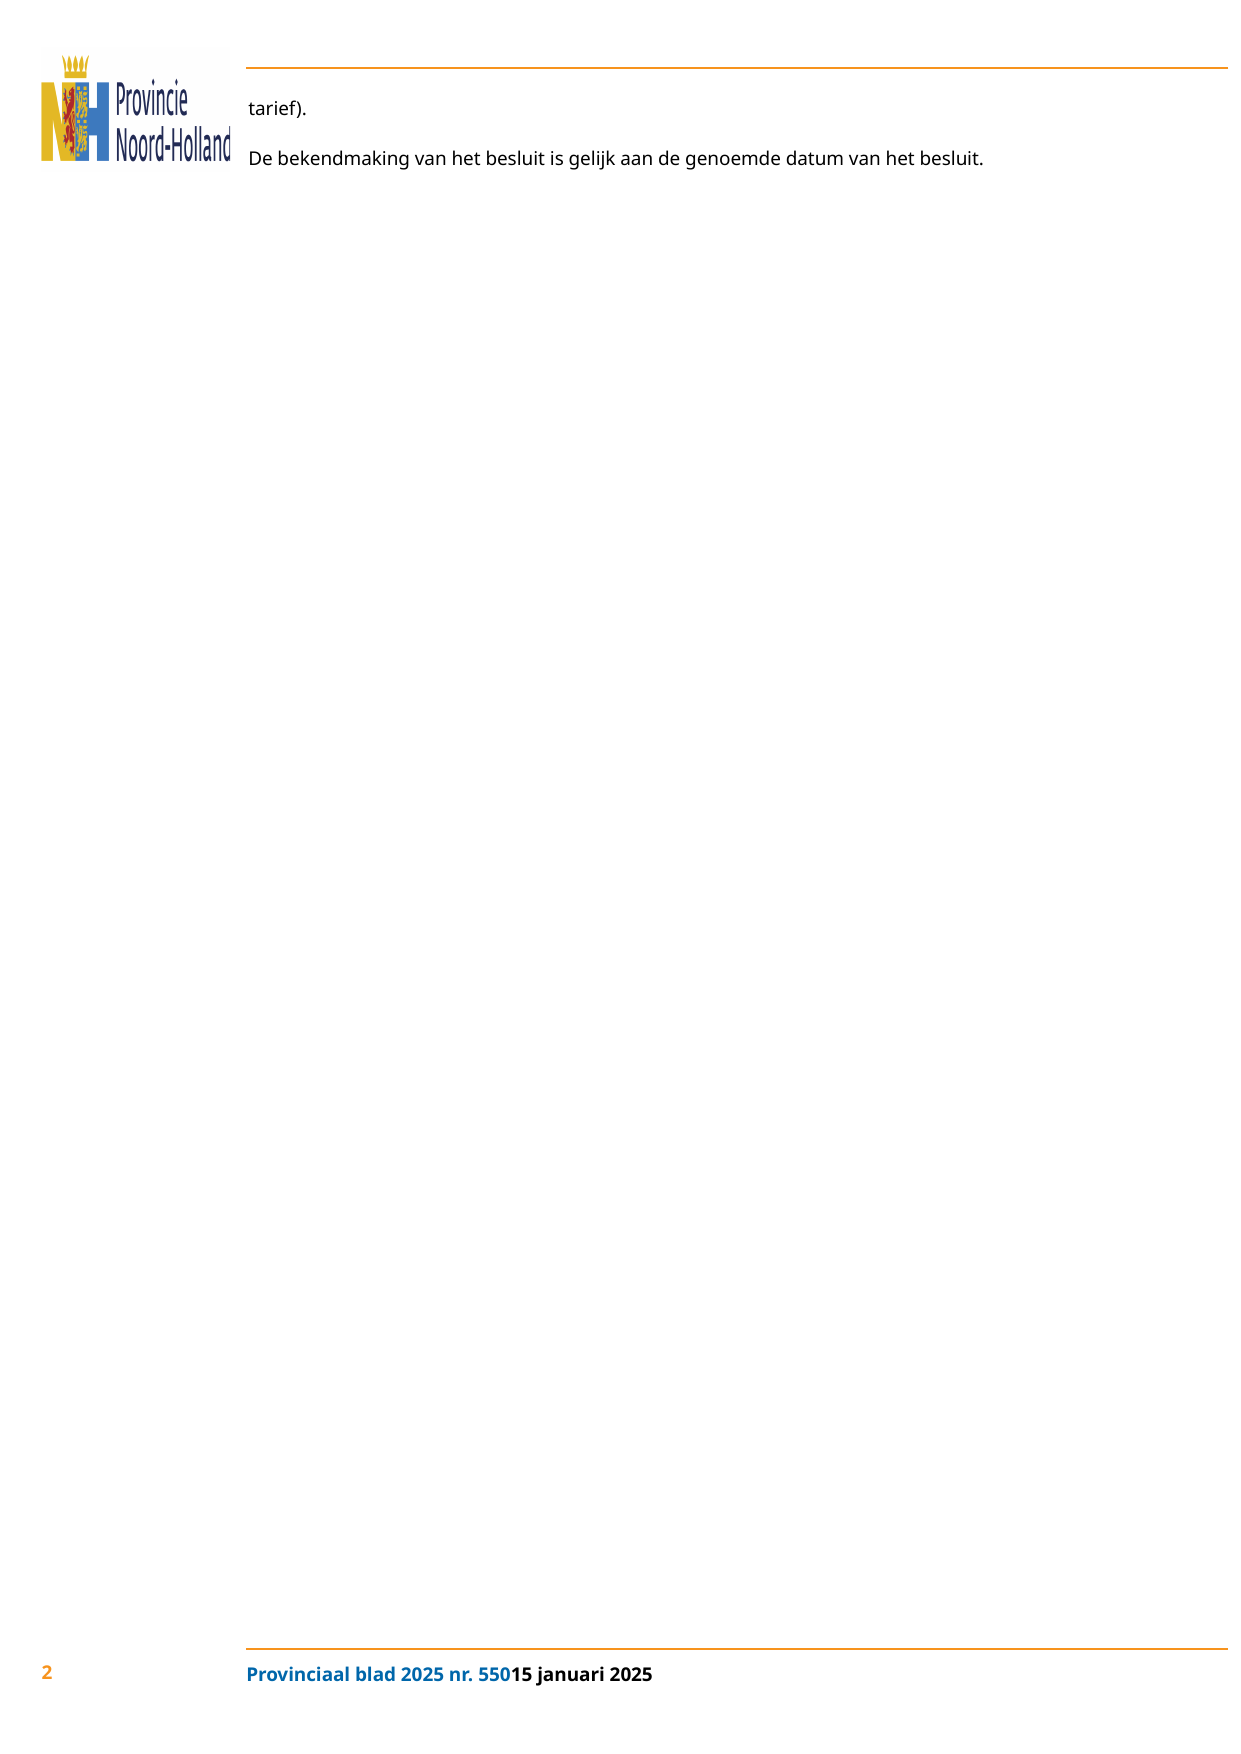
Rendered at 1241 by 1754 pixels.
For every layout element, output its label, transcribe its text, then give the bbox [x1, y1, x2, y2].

text De bekendmaking van het besluit is gelijk aan de genoemde datum van het besluit. [248, 145, 1152, 171]
text tarief). [248, 95, 1152, 121]
picture [41, 47, 231, 172]
